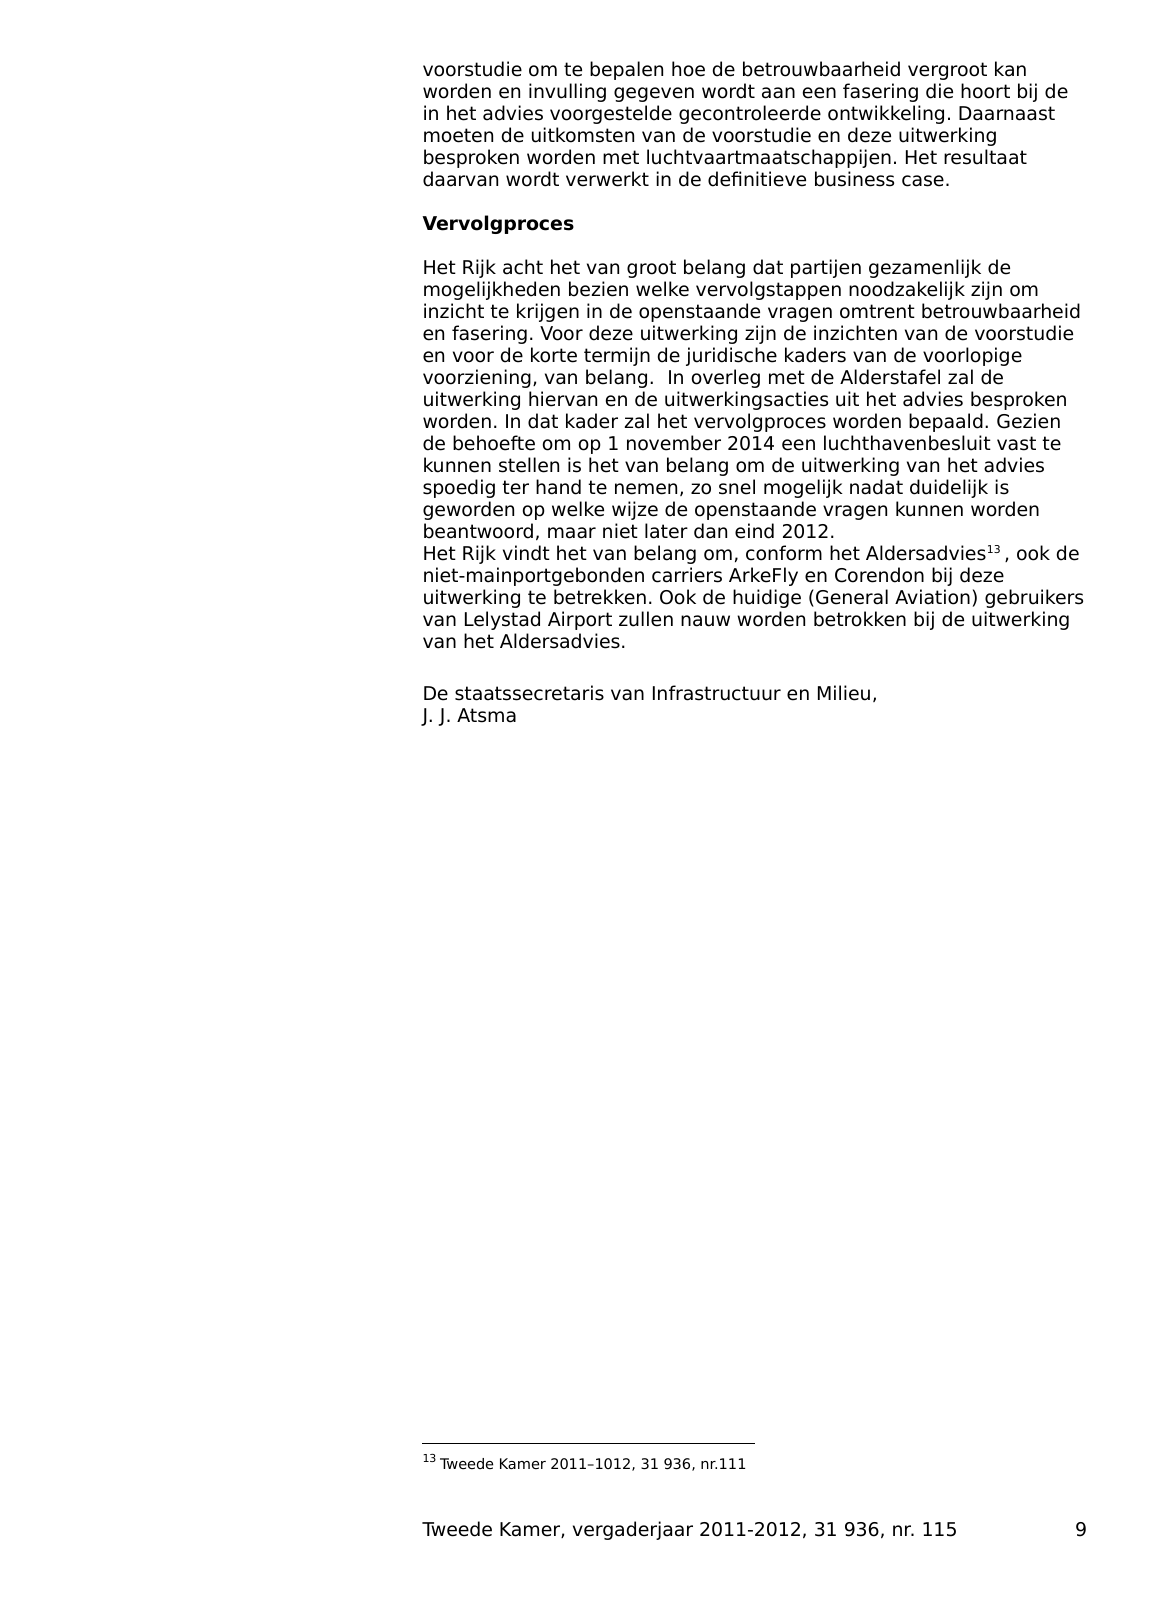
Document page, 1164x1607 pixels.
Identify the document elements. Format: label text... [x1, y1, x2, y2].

text De staatssecretaris van Infrastructuur en Milieu, J. J. Atsma [422, 683, 1087, 727]
subtitle Vervolgproces [422, 213, 1087, 235]
text Het Rijk acht het van groot belang dat partijen gezamenlijk de mogelijkheden bezien welke vervolgstappen noodzakelijk zijn om inzicht te krijgen in de openstaande vragen omtrent betrouwbaarheid en fasering. Voor deze uitwerking zijn de inzichten van de voorstudie en voor de korte termijn de juridische kaders van de voorlopige voorziening, van belang. In overleg met de Alderstafel zal de uitwerking hiervan en de uitwerkingsacties uit het advies besproken worden. In dat kader zal het vervolgproces worden bepaald. Gezien de behoefte om op 1 november 2014 een luchthavenbesluit vast te kunnen stellen is het van belang om de uitwerking van het advies spoedig ter hand te nemen, zo snel mogelijk nadat duidelijk is geworden op welke wijze de openstaande vragen kunnen worden beantwoord, maar niet later dan eind 2012. [422, 257, 1087, 543]
text Het Rijk vindt het van belang om, conform het Aldersadvies, ook de niet-mainportgebonden carriers ArkeFly en Corendon bij deze uitwerking te betrekken. Ook de huidige (General Aviation) gebruikers van Lelystad Airport zullen nauw worden betrokken bij de uitwerking van het Aldersadvies. [422, 543, 1087, 653]
text voorstudie om te bepalen hoe de betrouwbaarheid vergroot kan worden en invulling gegeven wordt aan een fasering die hoort bij de in het advies voorgestelde gecontroleerde ontwikkeling. Daarnaast moeten de uitkomsten van de voorstudie en deze uitwerking besproken worden met luchtvaartmaatschappijen. Het resultaat daarvan wordt verwerkt in de definitieve business case. [422, 59, 1087, 191]
text Tweede Kamer 2011–1012, 31 936, nr.111 [422, 1452, 1087, 1474]
